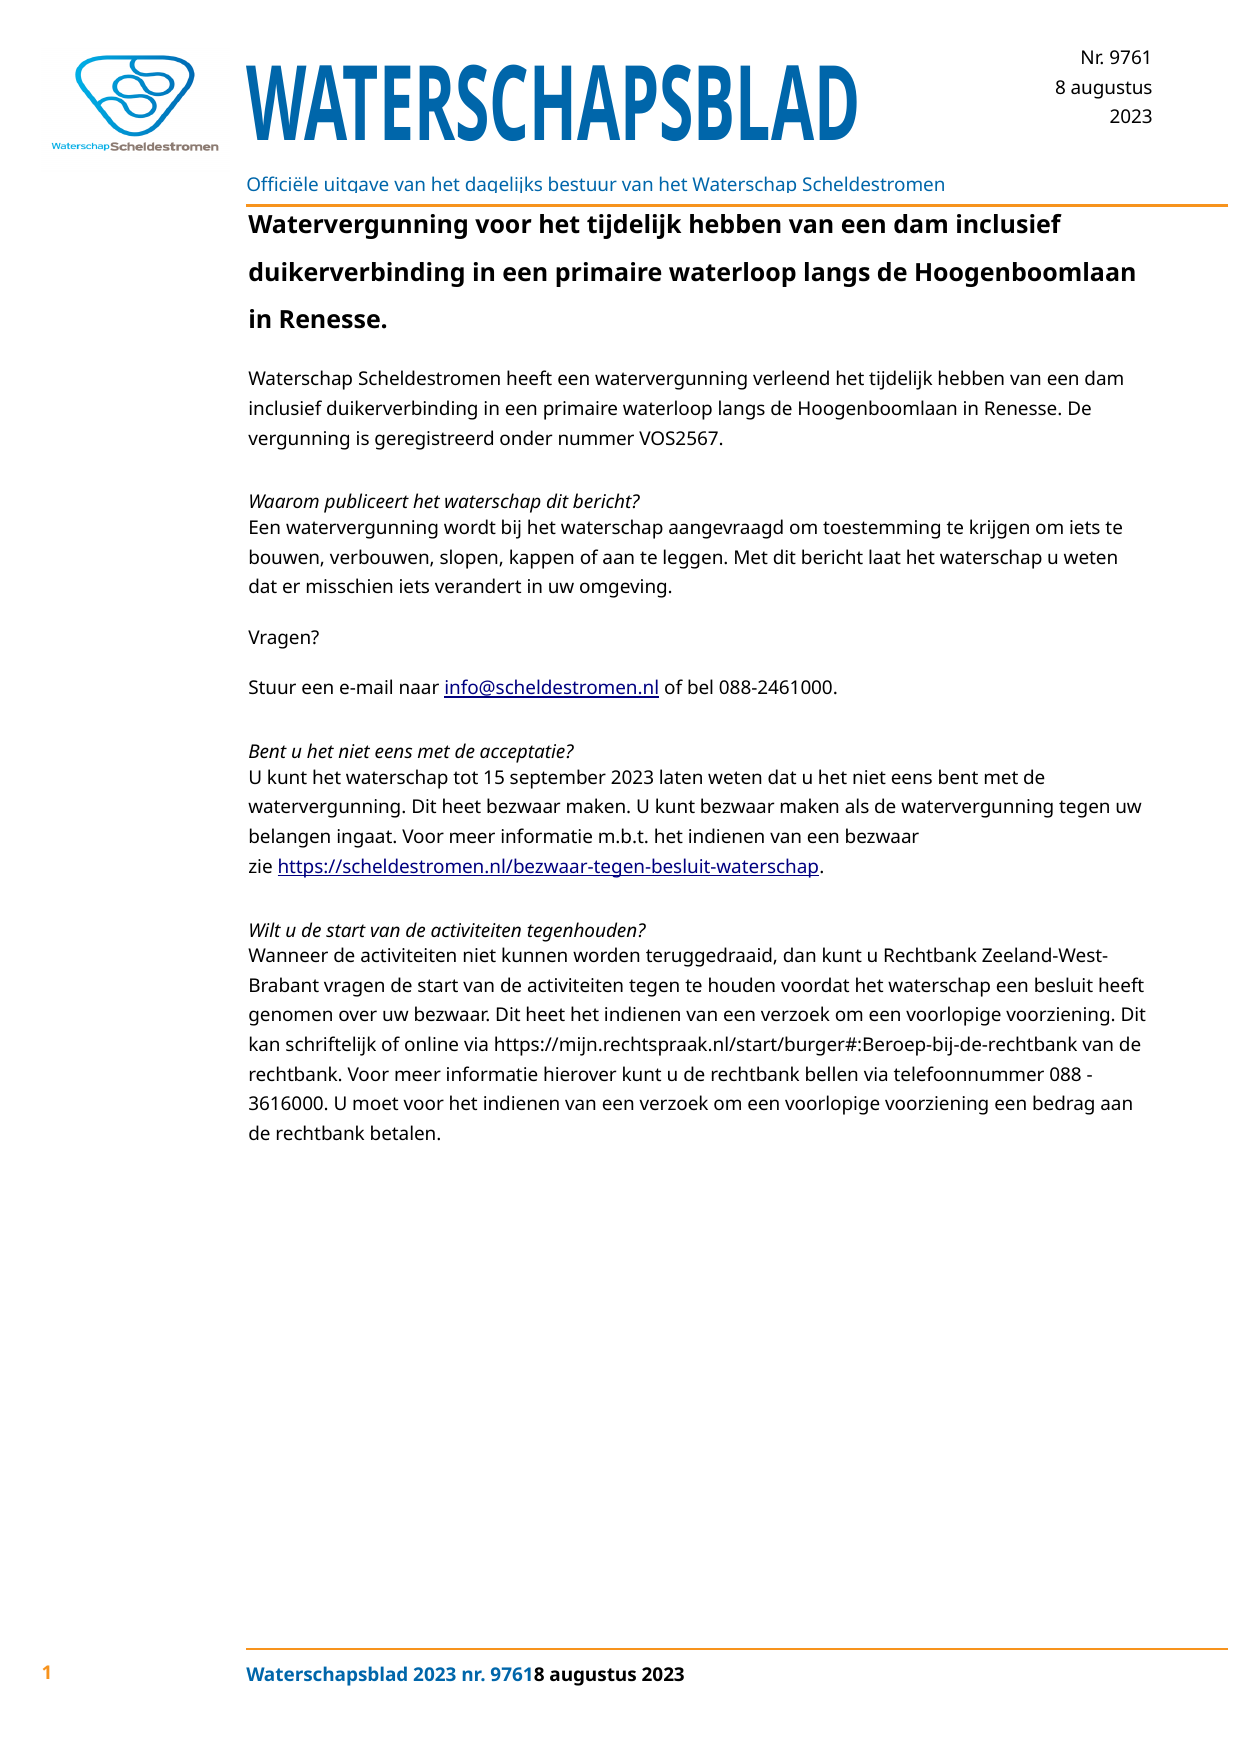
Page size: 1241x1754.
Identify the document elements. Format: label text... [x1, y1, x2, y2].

text U kunt het waterschap tot 15 september 2023 laten weten dat u het niet eens bent met de watervergunning. Dit heet bezwaar maken. U kunt bezwaar maken als de watervergunning tegen uw belangen ingaat. Voor meer informatie m.b.t. het indienen van een bezwaar zie https://scheldestromen.nl/bezwaar-tegen-besluit-waterschap. [248, 764, 1152, 878]
text Watervergunning voor het tijdelijk hebben van een dam inclusief duikerverbinding in een primaire waterloop langs de Hoogenboomlaan in Renesse. [248, 207, 1152, 336]
text Vragen? [248, 624, 1152, 650]
text Stuur een e-mail naar info@scheldestromen.nl of bel 088-2461000. [248, 674, 1152, 700]
text Bent u het niet eens met de acceptatie? [248, 738, 1152, 764]
text Wanneer de activiteiten niet kunnen worden teruggedraaid, dan kunt u Rechtbank Zeeland-West-Brabant vragen de start van de activiteiten tegen te houden voordat het waterschap een besluit heeft genomen over uw bezwaar. Dit heet het indienen van een verzoek om een voorlopige voorziening. Dit kan schriftelijk of online via https://mijn.rechtspraak.nl/start/burger#:Beroep-bij-de-rechtbank van de rechtbank. Voor meer informatie hierover kunt u de rechtbank bellen via telefoonnummer 088 - 3616000. U moet voor het indienen van een verzoek om een voorlopige voorziening een bedrag aan de rechtbank betalen. [248, 942, 1152, 1146]
text Waarom publiceert het waterschap dit bericht? [248, 489, 1152, 514]
picture [41, 47, 231, 172]
text Waterschap Scheldestromen heeft een watervergunning verleend het tijdelijk hebben van een dam inclusief duikerverbinding in een primaire waterloop langs de Hoogenboomlaan in Renesse. De vergunning is geregistreerd onder nummer VOS2567. [248, 366, 1152, 450]
text Wilt u de start van de activiteiten tegenhouden? [248, 917, 1152, 942]
text Een watervergunning wordt bij het waterschap aangevraagd om toestemming te krijgen om iets te bouwen, verbouwen, slopen, kappen of aan te leggen. Met dit bericht laat het waterschap u weten dat er misschien iets verandert in uw omgeving. [248, 514, 1152, 599]
